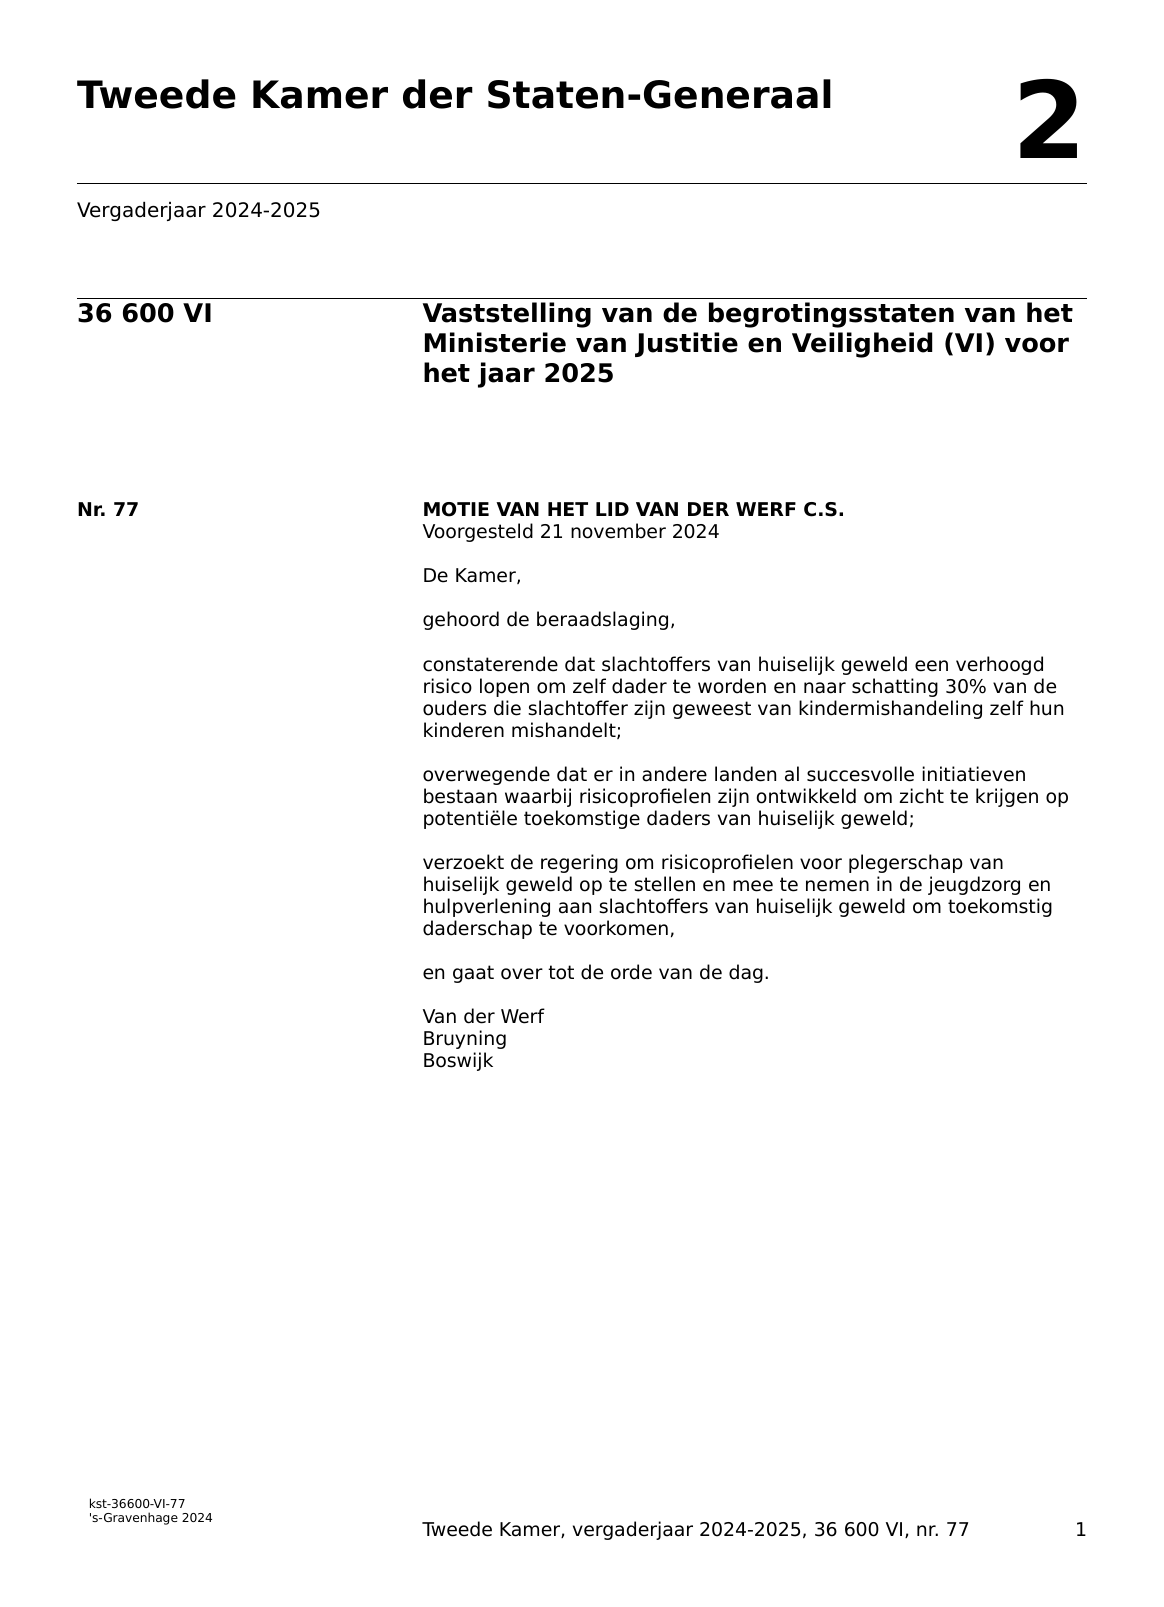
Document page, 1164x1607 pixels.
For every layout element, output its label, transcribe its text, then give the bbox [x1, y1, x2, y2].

subtitle 36 600 VI Vaststelling van de begrotingsstaten van het Ministerie van Justitie en Veiligheid (VI) voor het jaar 2025 [77, 299, 1087, 388]
table_header 2 [886, 59, 1087, 183]
text overwegende dat er in andere landen al succesvolle initiatieven bestaan waarbij risicoprofielen zijn ontwikkeld om zicht te krijgen op potentiële toekomstige daders van huiselijk geweld; [422, 764, 1087, 829]
text gehoord de beraadslaging, [422, 609, 1087, 631]
text en gaat over tot de orde van de dag. [422, 962, 1087, 984]
table_header Tweede Kamer der Staten-Generaal [77, 59, 886, 183]
text Bruyning [422, 1028, 1087, 1050]
text 's-Gravenhage 2024 [88, 1511, 323, 1525]
text De Kamer, [422, 565, 1087, 587]
text constaterende dat slachtoffers van huiselijk geweld een verhoogd risico lopen om zelf dader te worden en naar schatting 30% van de ouders die slachtoffer zijn geweest van kindermishandeling zelf hun kinderen mishandelt; [422, 653, 1087, 741]
subtitle Nr. 77 MOTIE VAN HET LID VAN DER WERF C.S. [77, 499, 1087, 521]
text kst-36600-VI-77 [88, 1497, 323, 1511]
text verzoekt de regering om risicoprofielen voor plegerschap van huiselijk geweld op te stellen en mee te nemen in de jeugdzorg en hulpverlening aan slachtoffers van huiselijk geweld om toekomstig daderschap te voorkomen, [422, 852, 1087, 940]
text Van der Werf [422, 1006, 1087, 1028]
text Boswijk [422, 1050, 1087, 1072]
table_cell Vergaderjaar 2024-2025 [77, 184, 1087, 298]
text Voorgesteld 21 november 2024 [422, 521, 1087, 543]
